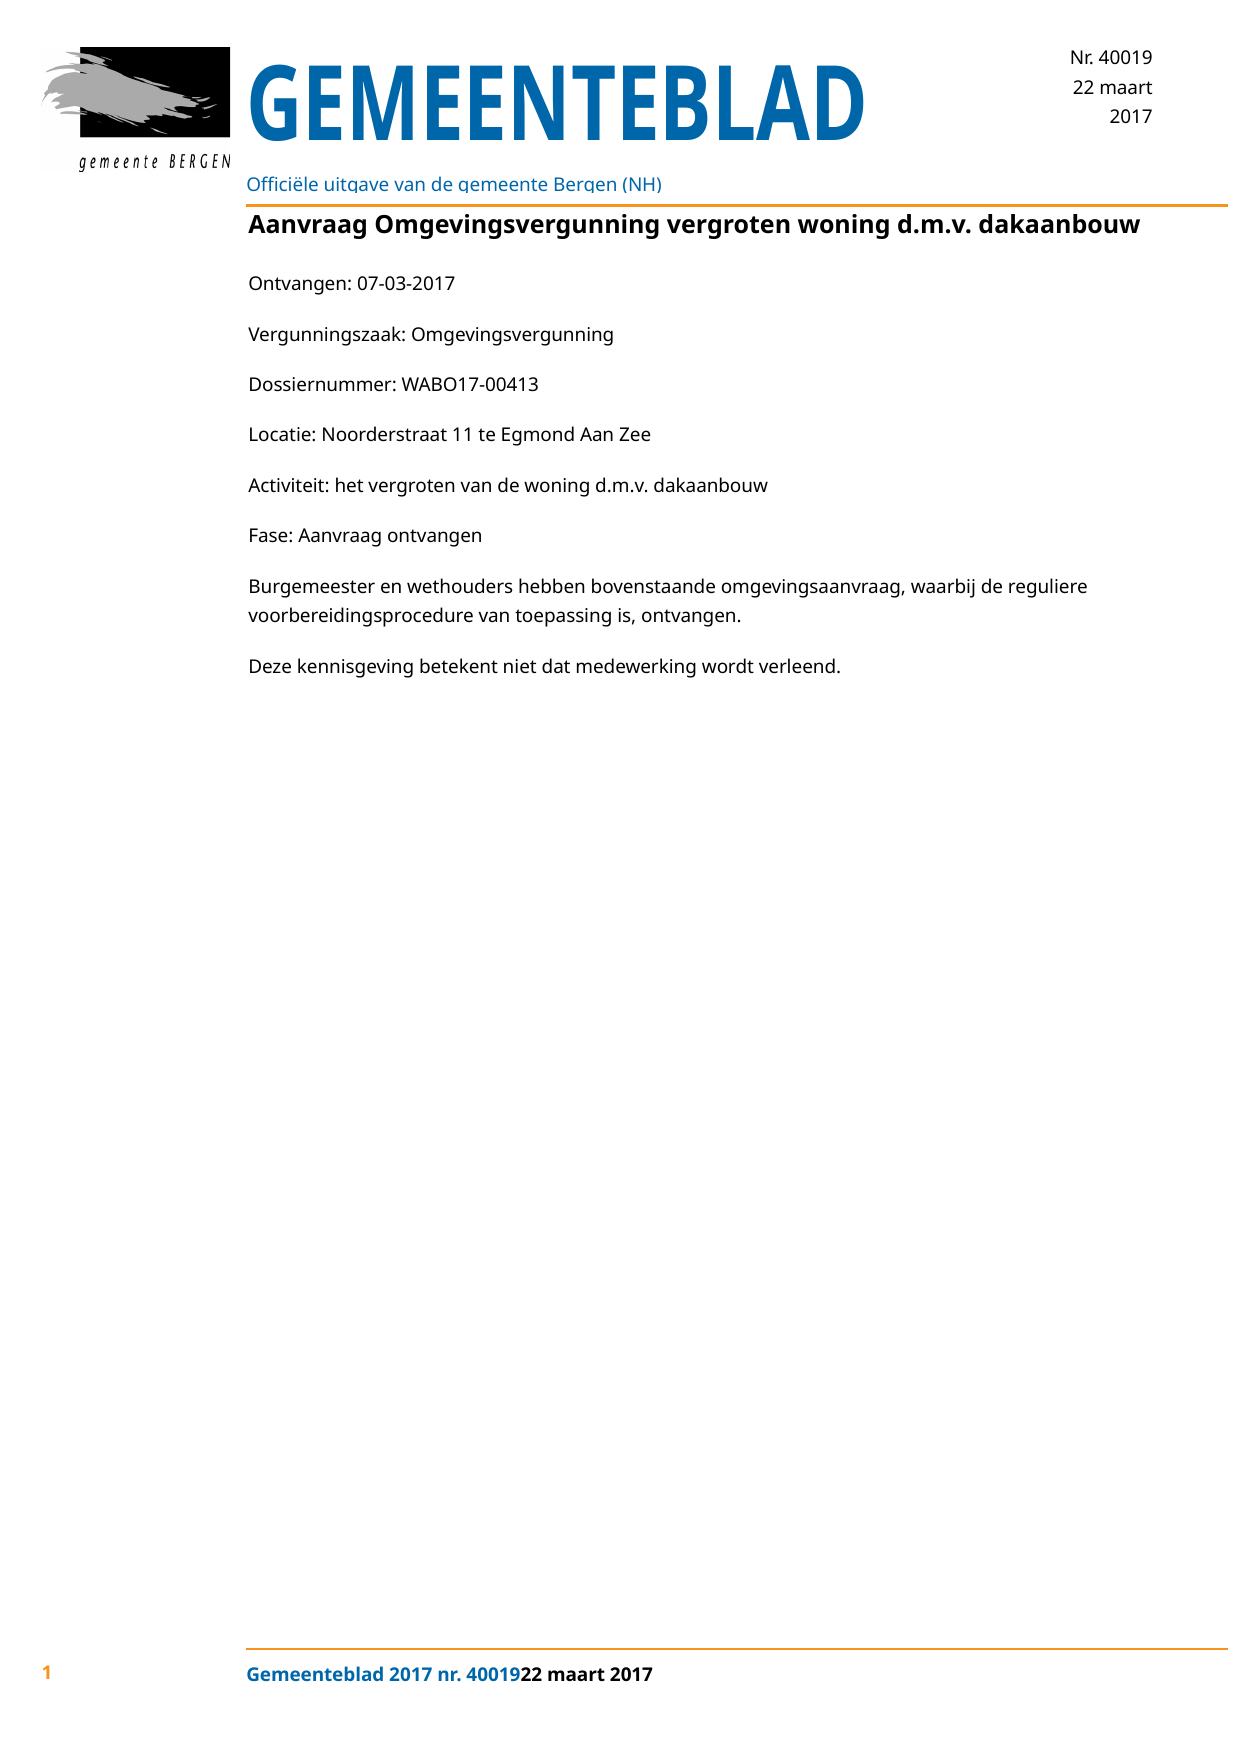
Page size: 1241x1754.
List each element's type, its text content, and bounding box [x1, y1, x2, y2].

text Activiteit: het vergroten van de woning d.m.v. dakaanbouw [248, 472, 1152, 498]
text Aanvraag Omgevingsvergunning vergroten woning d.m.v. dakaanbouw [248, 207, 1152, 241]
text Deze kennisgeving betekent niet dat medewerking wordt verleend. [248, 653, 1152, 678]
text Ontvangen: 07-03-2017 [248, 270, 1152, 296]
text Locatie: Noorderstraat 11 te Egmond Aan Zee [248, 422, 1152, 447]
text Vergunningszaak: Omgevingsvergunning [248, 321, 1152, 346]
text Fase: Aanvraag ontvangen [248, 522, 1152, 548]
text Dossiernummer: WABO17-00413 [248, 371, 1152, 397]
picture [41, 47, 231, 172]
text Burgemeester en wethouders hebben bovenstaande omgevingsaanvraag, waarbij de reguliere voorbereidingsprocedure van toepassing is, ontvangen. [248, 573, 1152, 628]
